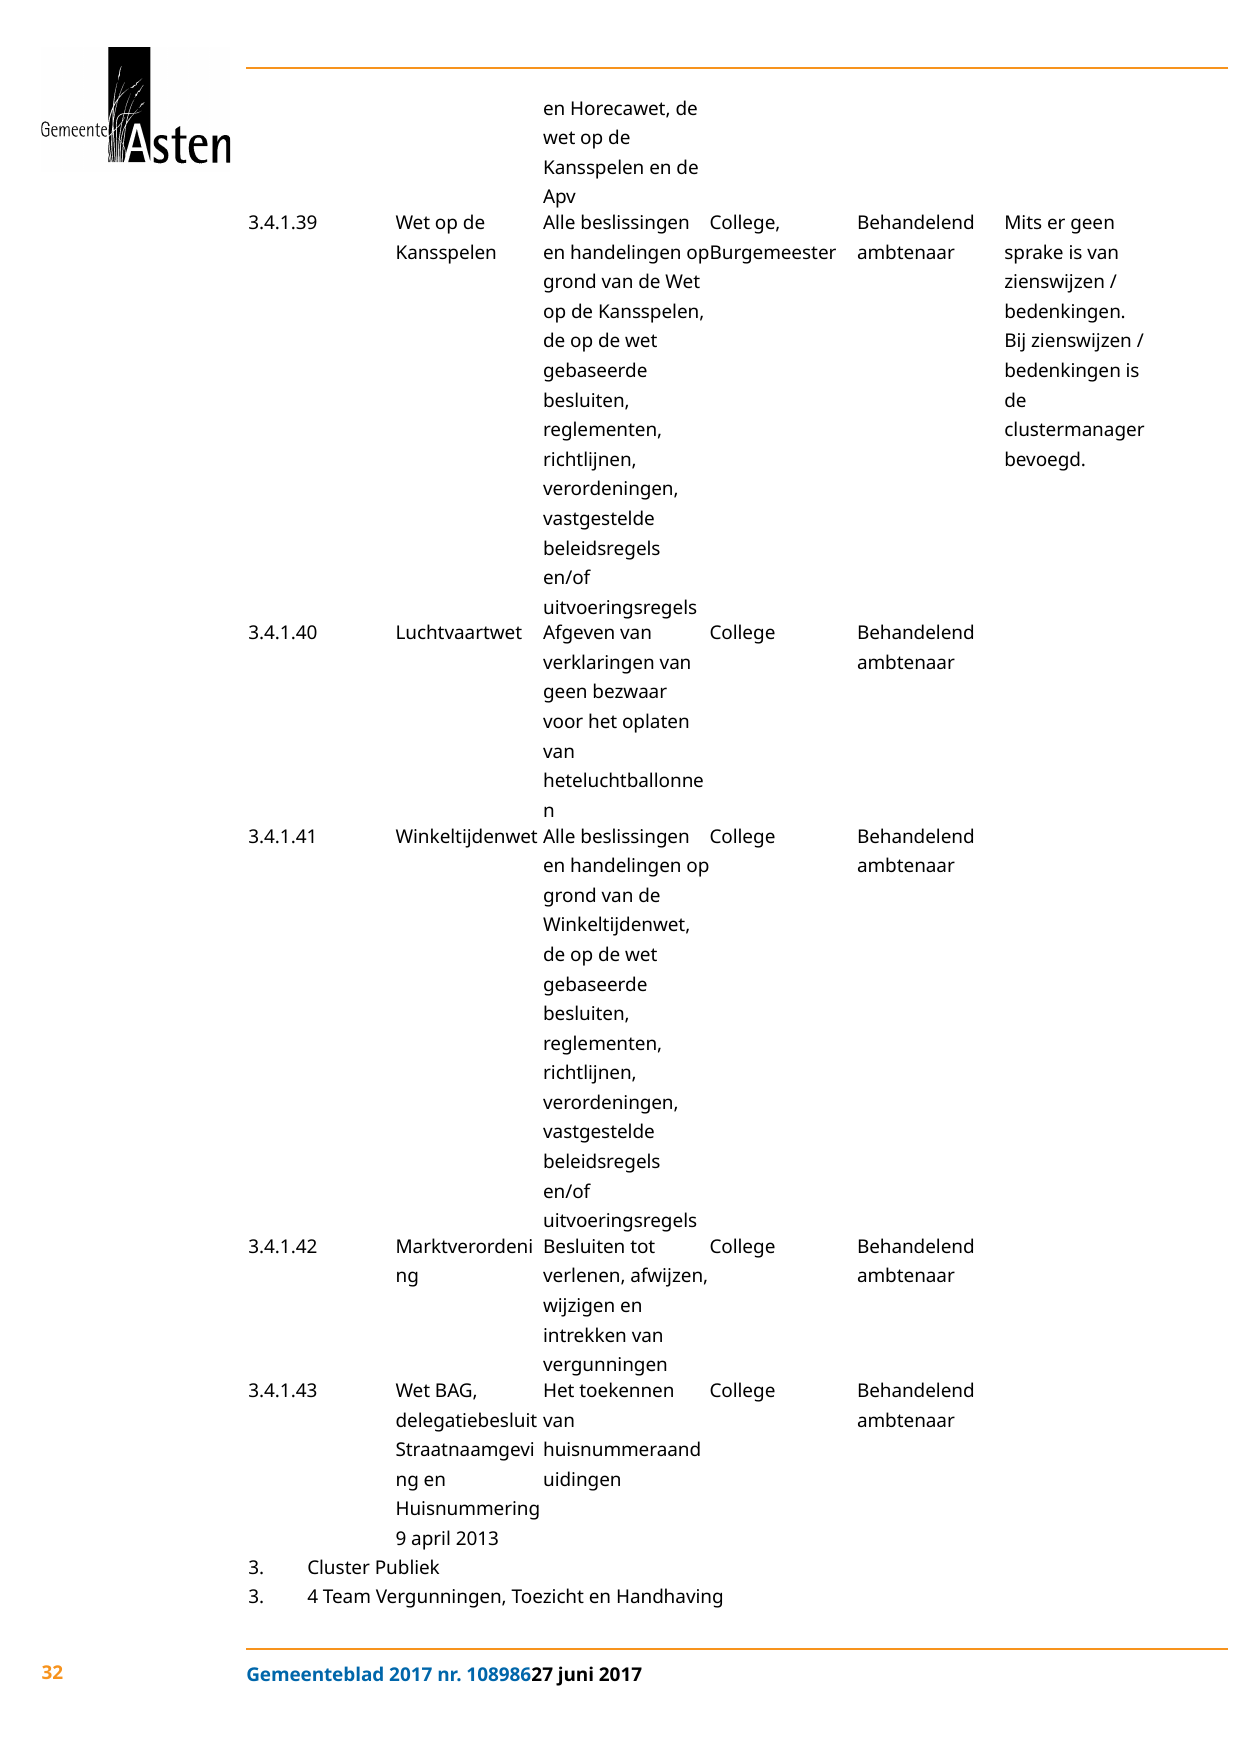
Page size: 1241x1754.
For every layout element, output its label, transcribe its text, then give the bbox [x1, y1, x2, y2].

table_cell College [709, 1233, 857, 1377]
table_cell 3.4.1.43 [248, 1377, 395, 1551]
table_cell Afgeven van verklaringen van geen bezwaar voor het oplaten van heteluchtballonnen [543, 620, 709, 823]
table_cell Wet BAG, delegatiebesluit Straatnaamgeving en Huisnummering 9 april 2013 [395, 1377, 543, 1551]
table_cell Behandelend ambtenaar [857, 620, 1004, 823]
list 4 Team Vergunningen, Toezicht en Handhaving [248, 1584, 1152, 1609]
table_cell [395, 95, 543, 209]
table_cell College [709, 823, 857, 1233]
table_cell College, Burgemeester [709, 209, 857, 619]
table_cell 3.4.1.39 [248, 209, 395, 619]
table_cell [1004, 620, 1152, 823]
table_cell College [709, 620, 857, 823]
list Cluster Publiek [248, 1554, 1152, 1580]
table_cell Luchtvaartwet [395, 620, 543, 823]
table_cell Behandelend ambtenaar [857, 1377, 1004, 1551]
table_cell Besluiten tot verlenen, afwijzen, wijzigen en intrekken van vergunningen [543, 1233, 709, 1377]
picture [41, 47, 231, 172]
table_cell [1004, 1377, 1152, 1551]
table_cell Mits er geen sprake is van zienswijzen / bedenkingen. Bij zienswijzen / bedenkingen is de clustermanager bevoegd. [1004, 209, 1152, 619]
table_cell [857, 95, 1004, 209]
table_cell Winkeltijdenwet [395, 823, 543, 1233]
table_cell en Horecawet, de wet op de Kansspelen en de Apv [543, 95, 709, 209]
table_cell Behandelend ambtenaar [857, 1233, 1004, 1377]
table_cell [1004, 1233, 1152, 1377]
table_cell 3.4.1.41 [248, 823, 395, 1233]
table_cell [1004, 823, 1152, 1233]
table_cell [1004, 95, 1152, 209]
table_cell Alle beslissingen en handelingen op grond van de Wet op de Kansspelen, de op de wet gebaseerde besluiten, reglementen, richtlijnen, verordeningen, vastgestelde beleidsregels en/of uitvoeringsregels [543, 209, 709, 619]
table_cell Marktverordening [395, 1233, 543, 1377]
table_cell 3.4.1.42 [248, 1233, 395, 1377]
table_cell [248, 95, 395, 209]
table_cell Het toekennen van huisnummeraanduidingen [543, 1377, 709, 1551]
table_cell College [709, 1377, 857, 1551]
table_cell [709, 95, 857, 209]
table_cell Behandelend ambtenaar [857, 823, 1004, 1233]
table_cell Wet op de Kansspelen [395, 209, 543, 619]
table_cell Behandelend ambtenaar [857, 209, 1004, 619]
table_cell 3.4.1.40 [248, 620, 395, 823]
table_cell Alle beslissingen en handelingen op grond van de Winkeltijdenwet, de op de wet gebaseerde besluiten, reglementen, richtlijnen, verordeningen, vastgestelde beleidsregels en/of uitvoeringsregels [543, 823, 709, 1233]
